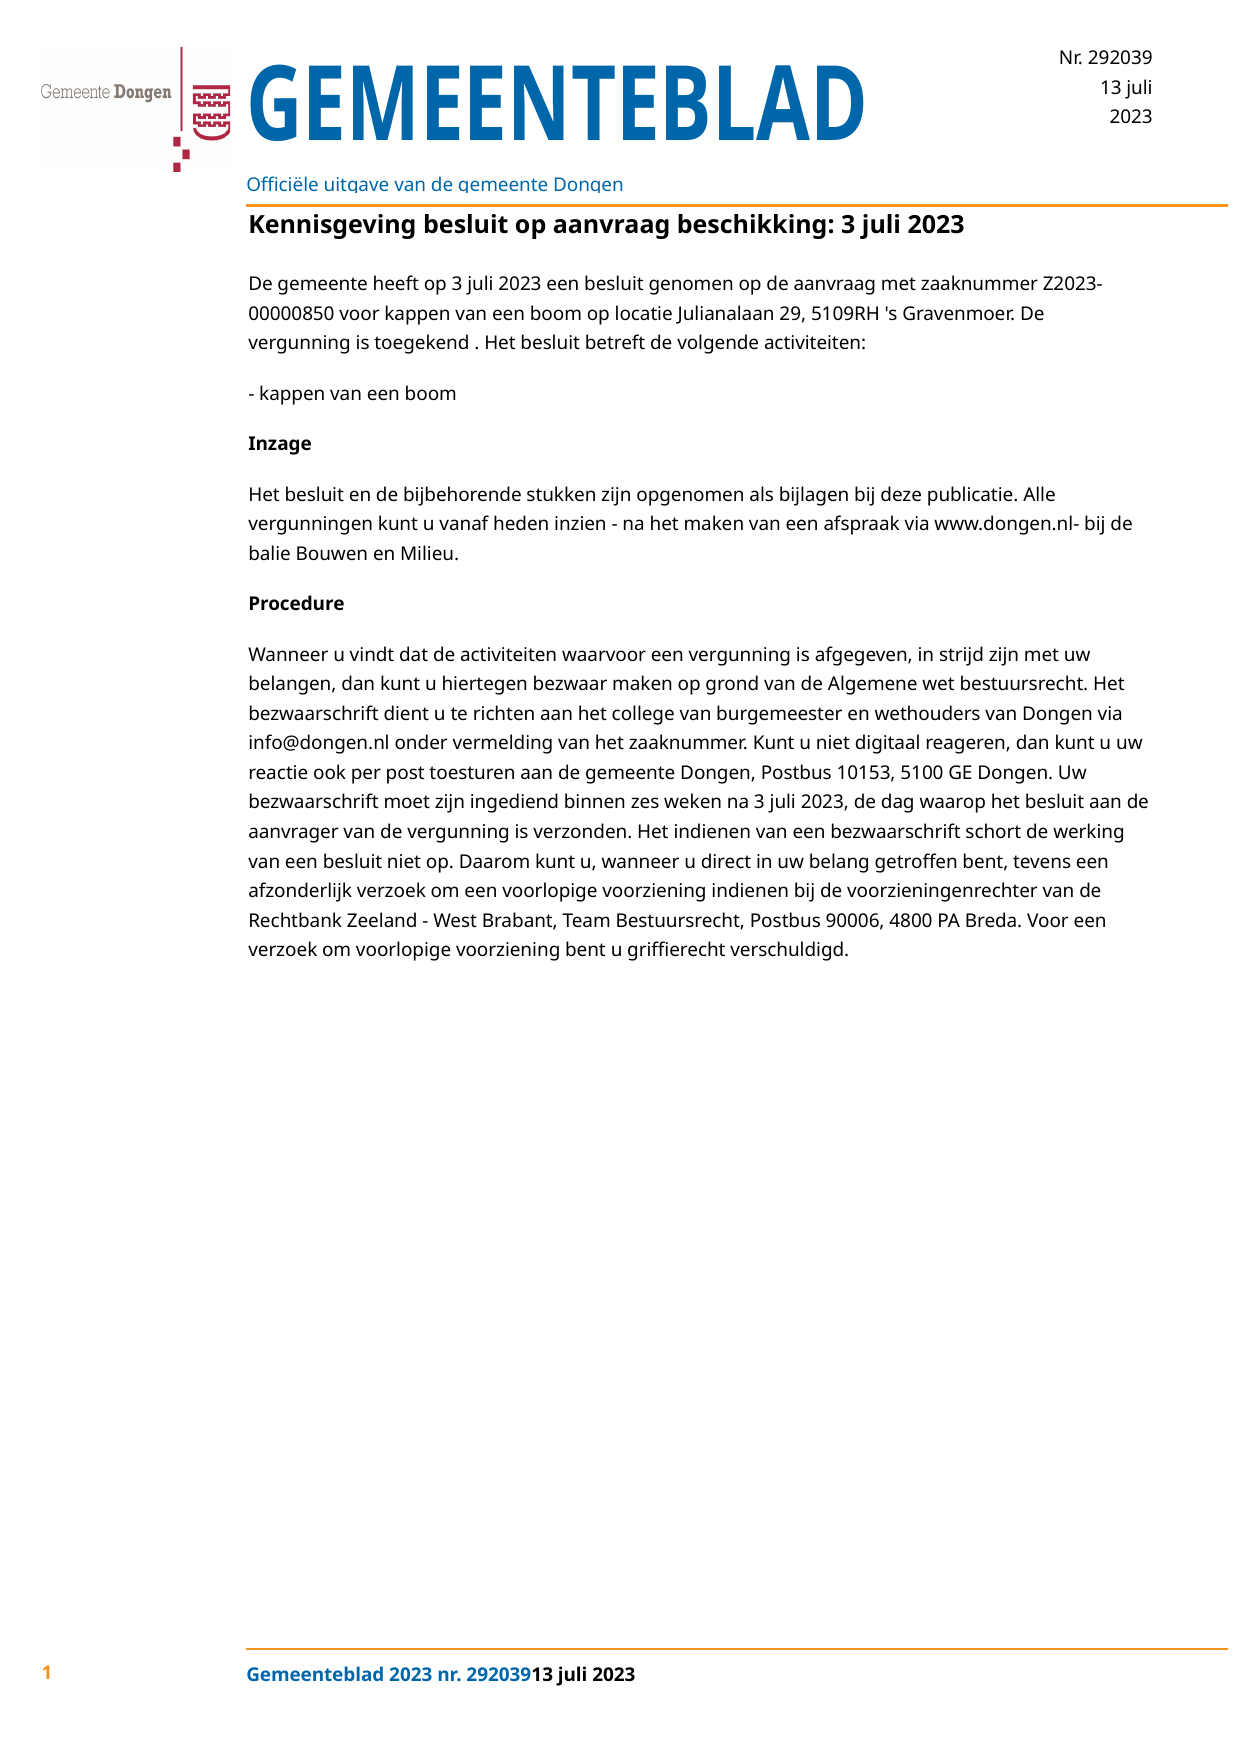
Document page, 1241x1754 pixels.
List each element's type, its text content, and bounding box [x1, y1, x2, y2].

text Het besluit en de bijbehorende stukken zijn opgenomen als bijlagen bij deze publicatie. Alle vergunningen kunt u vanaf heden inzien - na het maken van een afspraak via www.dongen.nl- bij de balie Bouwen en Milieu. [248, 481, 1152, 566]
text Kennisgeving besluit op aanvraag beschikking: 3 juli 2023 [248, 207, 1152, 241]
text - kappen van een boom [248, 380, 1152, 406]
picture [41, 47, 231, 172]
text Procedure [248, 590, 1152, 616]
text Inzage [248, 430, 1152, 456]
text Wanneer u vindt dat de activiteiten waarvoor een vergunning is afgegeven, in strijd zijn met uw belangen, dan kunt u hiertegen bezwaar maken op grond van de Algemene wet bestuursrecht. Het bezwaarschrift dient u te richten aan het college van burgemeester en wethouders van Dongen via info@dongen.nl onder vermelding van het zaaknummer. Kunt u niet digitaal reageren, dan kunt u uw reactie ook per post toesturen aan de gemeente Dongen, Postbus 10153, 5100 GE Dongen. Uw bezwaarschrift moet zijn ingediend binnen zes weken na 3 juli 2023, de dag waarop het besluit aan de aanvrager van de vergunning is verzonden. Het indienen van een bezwaarschrift schort de werking van een besluit niet op. Daarom kunt u, wanneer u direct in uw belang getroffen bent, tevens een afzonderlijk verzoek om een voorlopige voorziening indienen bij de voorzieningenrechter van de Rechtbank Zeeland - West Brabant, Team Bestuursrecht, Postbus 90006, 4800 PA Breda. Voor een verzoek om voorlopige voorziening bent u griffierecht verschuldigd. [248, 641, 1152, 962]
text De gemeente heeft op 3 juli 2023 een besluit genomen op de aanvraag met zaaknummer Z2023-00000850 voor kappen van een boom op locatie Julianalaan 29, 5109RH 's Gravenmoer. De vergunning is toegekend . Het besluit betreft de volgende activiteiten: [248, 270, 1152, 355]
